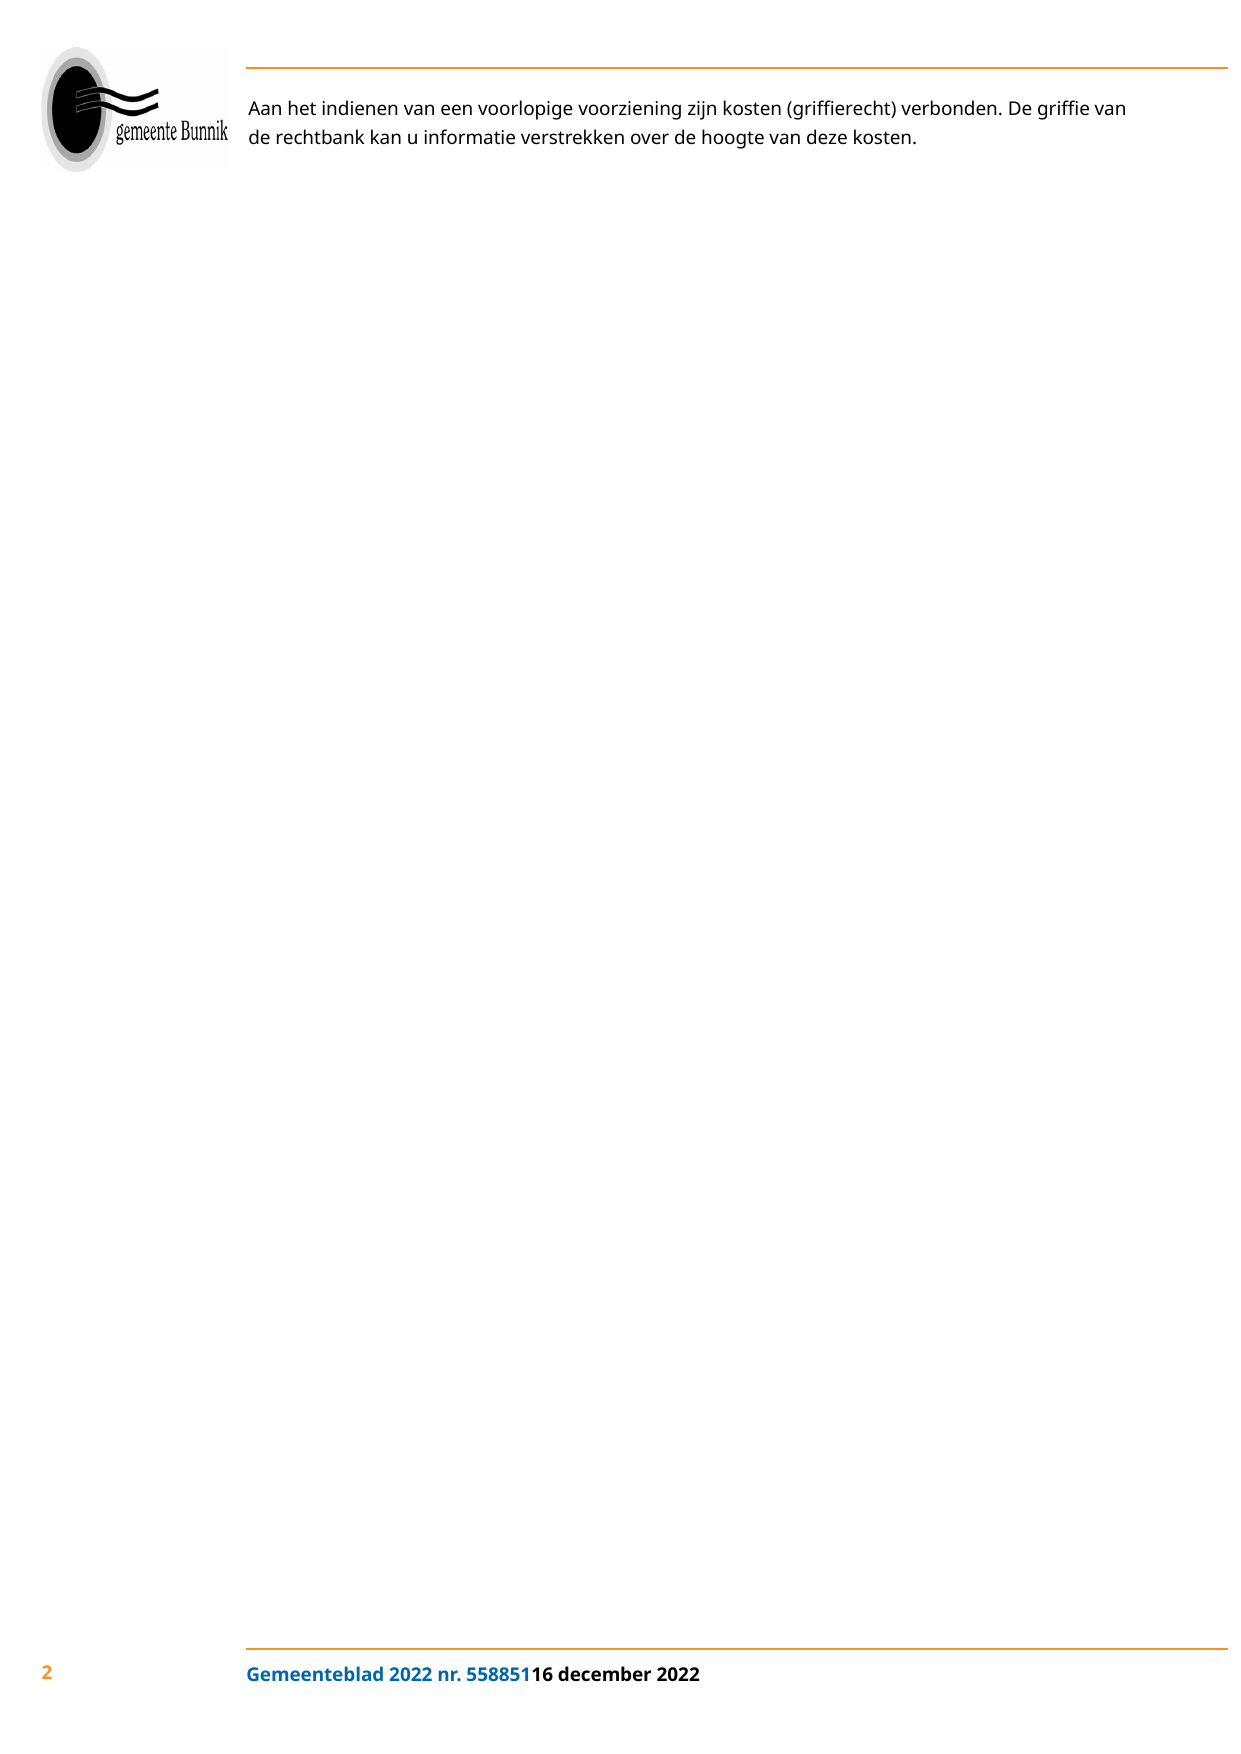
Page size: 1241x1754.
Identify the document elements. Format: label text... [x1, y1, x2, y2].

text Aan het indienen van een voorlopige voorziening zijn kosten (griffierecht) verbonden. De griffie van de rechtbank kan u informatie verstrekken over de hoogte van deze kosten. [248, 95, 1152, 150]
picture [41, 47, 231, 172]
